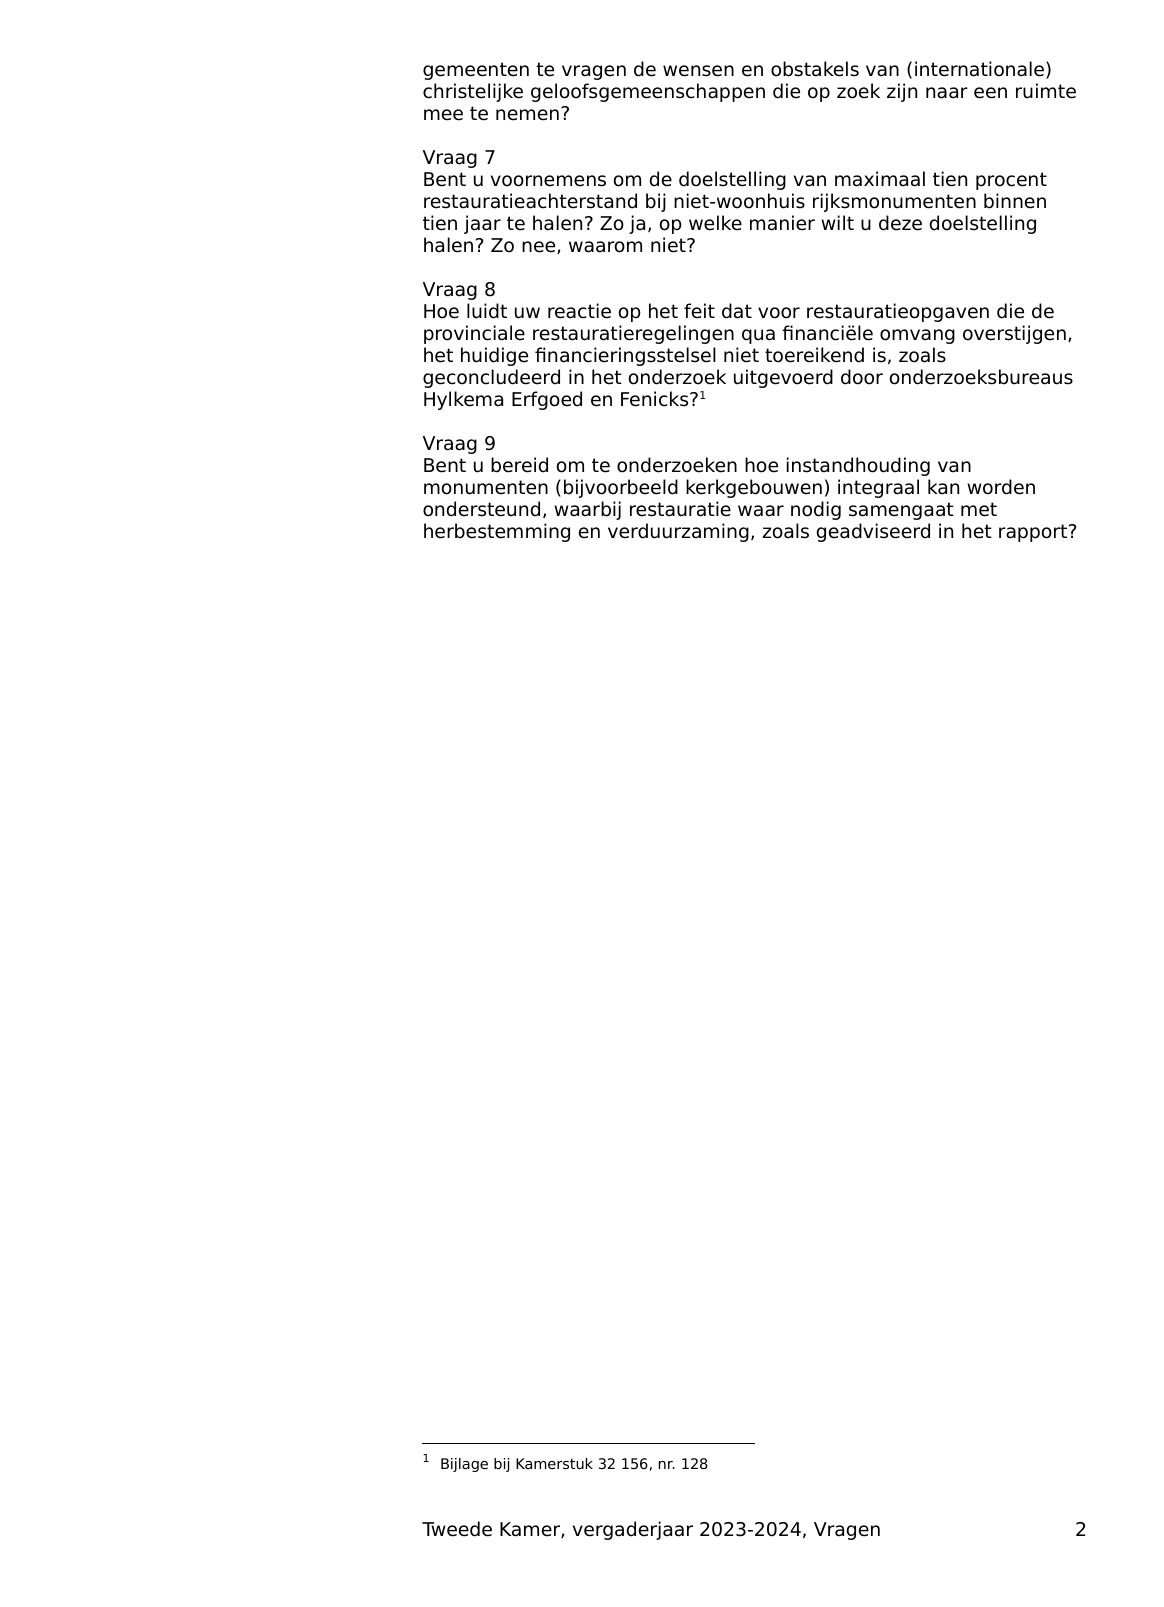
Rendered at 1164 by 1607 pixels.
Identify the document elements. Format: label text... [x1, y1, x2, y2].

text gemeenten te vragen de wensen en obstakels van (internationale) christelijke geloofsgemeenschappen die op zoek zijn naar een ruimte mee te nemen? [422, 59, 1087, 125]
text Bent u bereid om te onderzoeken hoe instandhouding van monumenten (bijvoorbeeld kerkgebouwen) integraal kan worden ondersteund, waarbij restauratie waar nodig samengaat met herbestemming en verduurzaming, zoals geadviseerd in het rapport? [422, 455, 1087, 543]
text Vraag 9 [422, 433, 1087, 455]
text Vraag 8 [422, 279, 1087, 301]
text Bijlage bij Kamerstuk 32 156, nr. 128 [422, 1452, 1087, 1474]
text Bent u voornemens om de doelstelling van maximaal tien procent restauratieachterstand bij niet-woonhuis rijksmonumenten binnen tien jaar te halen? Zo ja, op welke manier wilt u deze doelstelling halen? Zo nee, waarom niet? [422, 169, 1087, 257]
text Vraag 7 [422, 147, 1087, 169]
text Hoe luidt uw reactie op het feit dat voor restauratieopgaven die de provinciale restauratieregelingen qua financiële omvang overstijgen, het huidige financieringsstelsel niet toereikend is, zoals geconcludeerd in het onderzoek uitgevoerd door onderzoeksbureaus Hylkema Erfgoed en Fenicks? [422, 301, 1087, 411]
